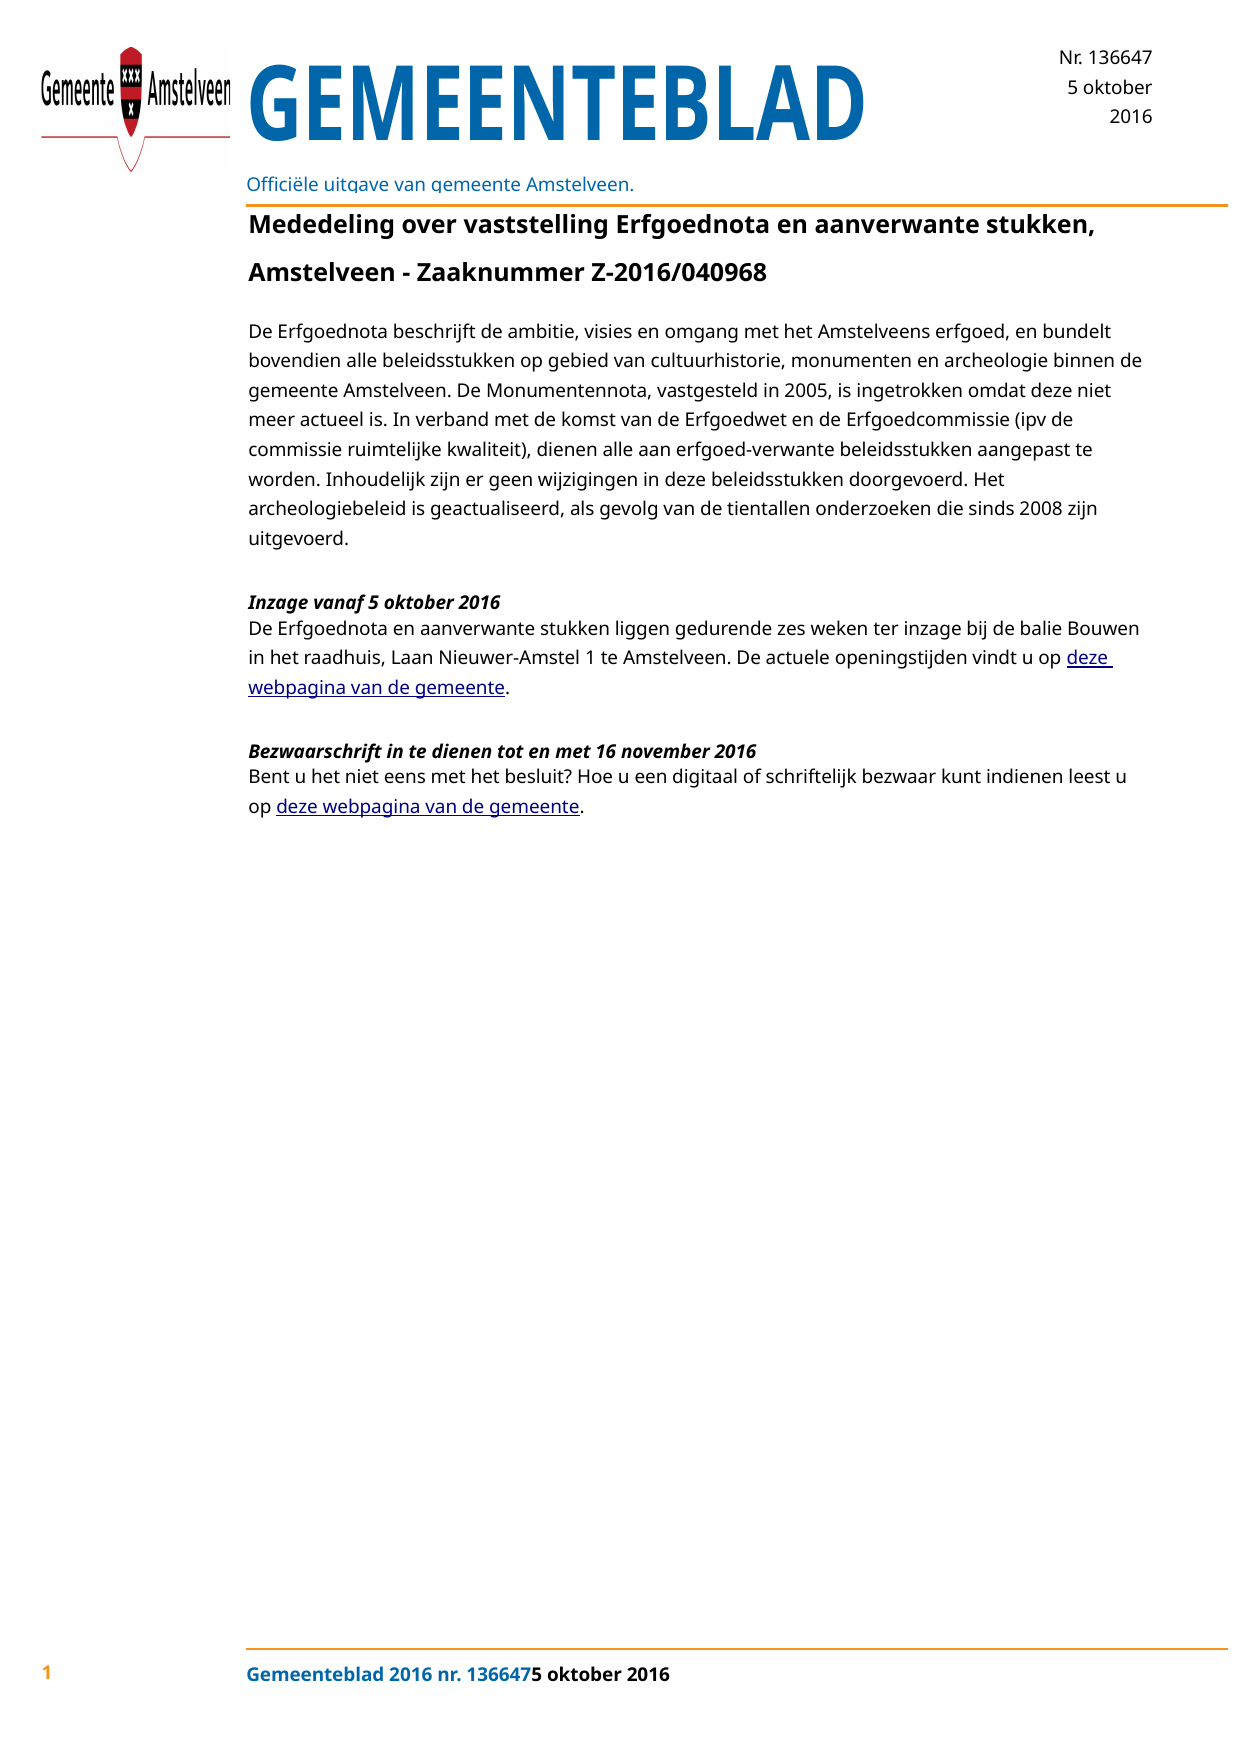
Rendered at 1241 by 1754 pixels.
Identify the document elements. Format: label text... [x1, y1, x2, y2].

text De Erfgoednota en aanverwante stukken liggen gedurende zes weken ter inzage bij de balie Bouwen in het raadhuis, Laan Nieuwer-Amstel 1 te Amstelveen. De actuele openingstijden vindt u op deze webpagina van de gemeente. [248, 615, 1152, 699]
text Mededeling over vaststelling Erfgoednota en aanverwante stukken, Amstelveen - Zaaknummer Z-2016/040968 [248, 207, 1152, 288]
text Bezwaarschrift in te dienen tot en met 16 november 2016 [248, 738, 1152, 763]
text Inzage vanaf 5 oktober 2016 [248, 589, 1152, 615]
picture [41, 47, 231, 172]
text Bent u het niet eens met het besluit? Hoe u een digitaal of schriftelijk bezwaar kunt indienen leest u op deze webpagina van de gemeente. [248, 763, 1152, 819]
text De Erfgoednota beschrijft de ambitie, visies en omgang met het Amstelveens erfgoed, en bundelt bovendien alle beleidsstukken op gebied van cultuurhistorie, monumenten en archeologie binnen de gemeente Amstelveen. De Monumentennota, vastgesteld in 2005, is ingetrokken omdat deze niet meer actueel is. In verband met de komst van de Erfgoedwet en de Erfgoedcommissie (ipv de commissie ruimtelijke kwaliteit), dienen alle aan erfgoed-verwante beleidsstukken aangepast te worden. Inhoudelijk zijn er geen wijzigingen in deze beleidsstukken doorgevoerd. Het archeologiebeleid is geactualiseerd, als gevolg van de tientallen onderzoeken die sinds 2008 zijn uitgevoerd. [248, 318, 1152, 551]
